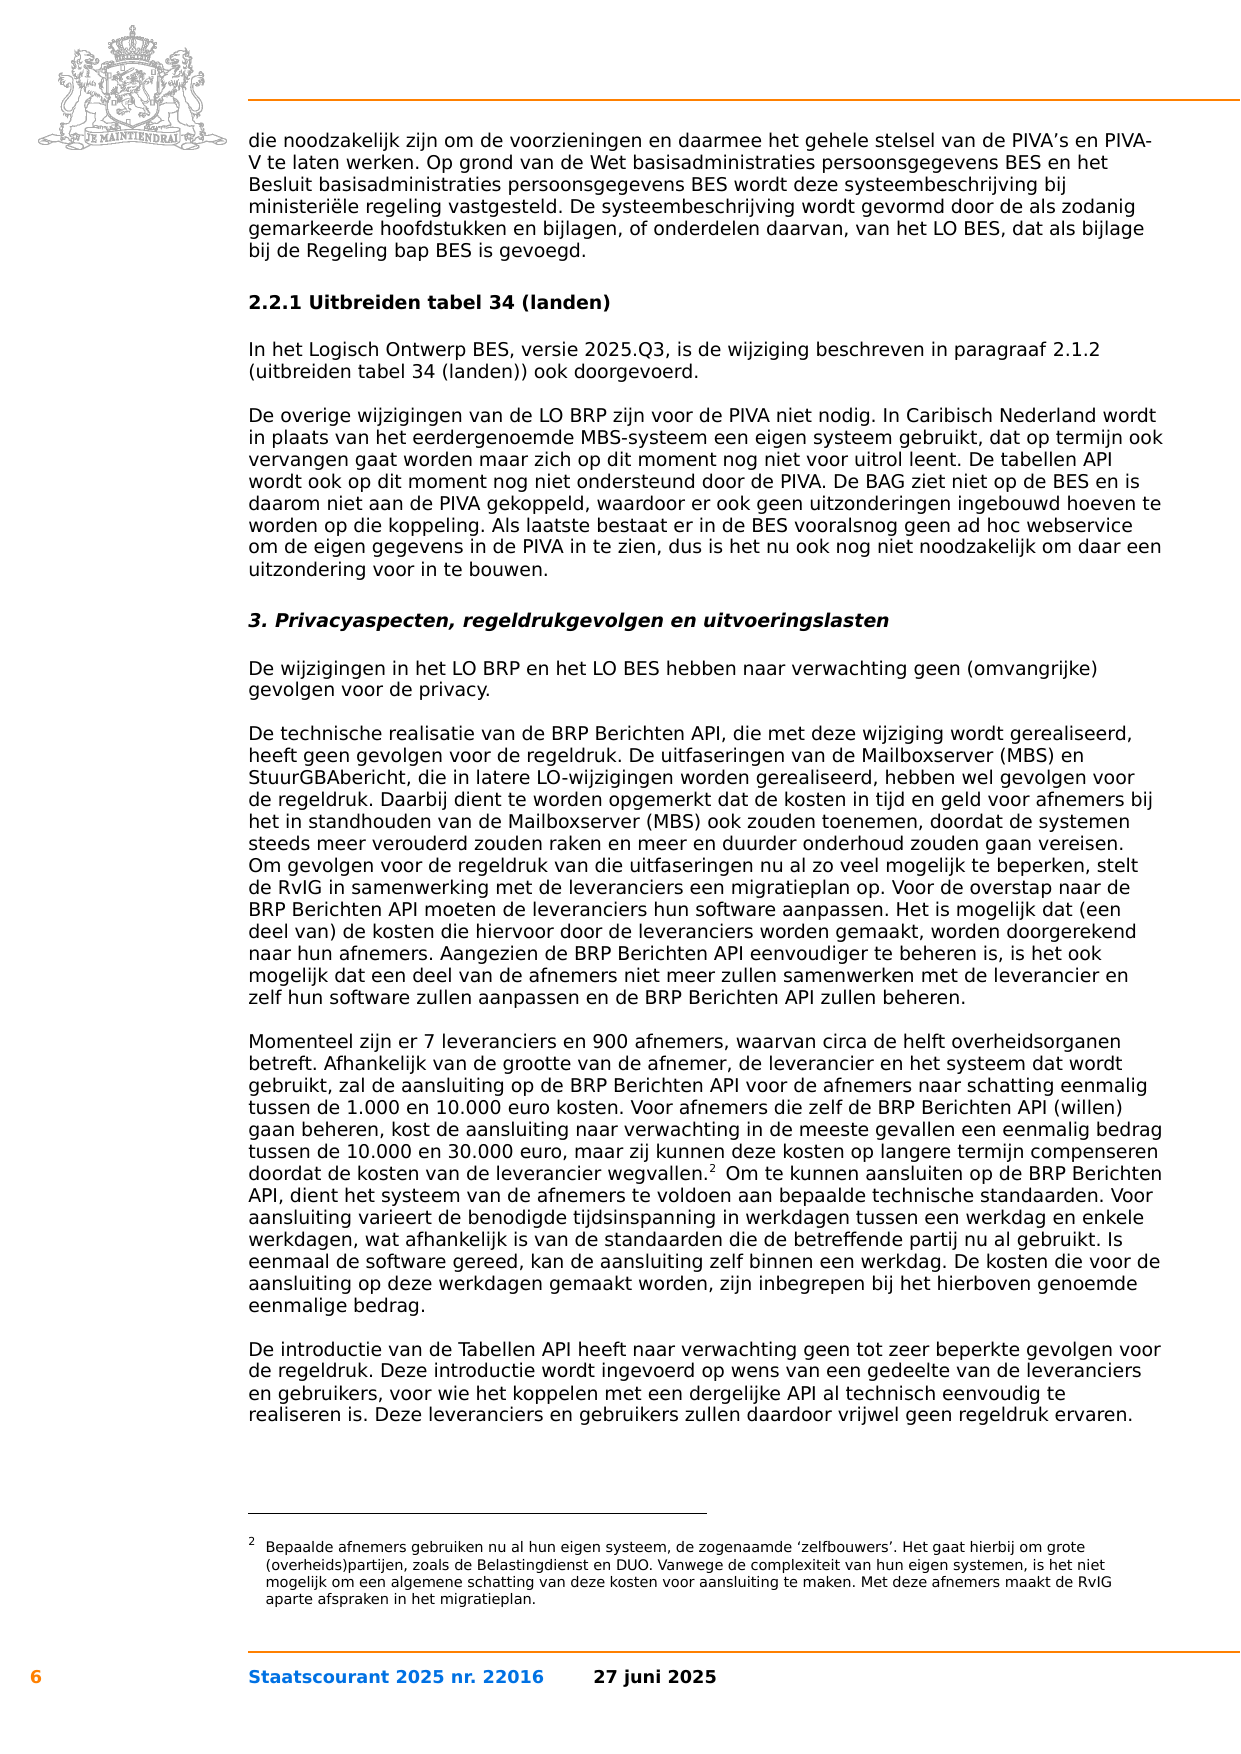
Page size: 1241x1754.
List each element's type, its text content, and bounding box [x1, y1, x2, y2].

text In het Logisch Ontwerp BES, versie 2025.Q3, is de wijziging beschreven in paragraaf 2.1.2 (uitbreiden tabel 34 (landen)) ook doorgevoerd. [248, 339, 1163, 383]
text De introductie van de Tabellen API heeft naar verwachting geen tot zeer beperkte gevolgen voor de regeldruk. Deze introductie wordt ingevoerd op wens van een gedeelte van de leveranciers en gebruikers, voor wie het koppelen met een dergelijke API al technisch eenvoudig te realiseren is. Deze leveranciers en gebruikers zullen daardoor vrijwel geen regeldruk ervaren. [248, 1338, 1163, 1426]
subtitle 3. Privacyaspecten, regeldrukgevolgen en uitvoeringslasten [248, 610, 1163, 632]
text De wijzigingen in het LO BRP en het LO BES hebben naar verwachting geen (omvangrijke) gevolgen voor de privacy. [248, 657, 1163, 701]
text Bepaalde afnemers gebruiken nu al hun eigen systeem, de zogenaamde ‘zelfbouwers’. Het gaat hierbij om grote (overheids)partijen, zoals de Belastingdienst en DUO. Vanwege de complexiteit van hun eigen systemen, is het niet mogelijk om een algemene schatting van deze kosten voor aansluiting te maken. Met deze afnemers maakt de RvIG aparte afspraken in het migratieplan. [248, 1535, 1163, 1608]
text De technische realisatie van de BRP Berichten API, die met deze wijziging wordt gerealiseerd, heeft geen gevolgen voor de regeldruk. De uitfaseringen van de Mailboxserver (MBS) en StuurGBAbericht, die in latere LO-wijzigingen worden gerealiseerd, hebben wel gevolgen voor de regeldruk. Daarbij dient te worden opgemerkt dat de kosten in tijd en geld voor afnemers bij het in standhouden van de Mailboxserver (MBS) ook zouden toenemen, doordat de systemen steeds meer verouderd zouden raken en meer en duurder onderhoud zouden gaan vereisen. Om gevolgen voor de regeldruk van die uitfaseringen nu al zo veel mogelijk te beperken, stelt de RvIG in samenwerking met de leveranciers een migratieplan op. Voor de overstap naar de BRP Berichten API moeten de leveranciers hun software aanpassen. Het is mogelijk dat (een deel van) de kosten die hiervoor door de leveranciers worden gemaakt, worden doorgerekend naar hun afnemers. Aangezien de BRP Berichten API eenvoudiger te beheren is, is het ook mogelijk dat een deel van de afnemers niet meer zullen samenwerken met de leverancier en zelf hun software zullen aanpassen en de BRP Berichten API zullen beheren. [248, 723, 1163, 1009]
text De overige wijzigingen van de LO BRP zijn voor de PIVA niet nodig. In Caribisch Nederland wordt in plaats van het eerdergenoemde MBS-systeem een eigen systeem gebruikt, dat op termijn ook vervangen gaat worden maar zich op dit moment nog niet voor uitrol leent. De tabellen API wordt ook op dit moment nog niet ondersteund door de PIVA. De BAG ziet niet op de BES en is daarom niet aan de PIVA gekoppeld, waardoor er ook geen uitzonderingen ingebouwd hoeven te worden op die koppeling. Als laatste bestaat er in de BES vooralsnog geen ad hoc webservice om de eigen gegevens in de PIVA in te zien, dus is het nu ook nog niet noodzakelijk om daar een uitzondering voor in te bouwen. [248, 404, 1163, 580]
text Momenteel zijn er 7 leveranciers en 900 afnemers, waarvan circa de helft overheidsorganen betreft. Afhankelijk van de grootte van de afnemer, de leverancier en het systeem dat wordt gebruikt, zal de aansluiting op de BRP Berichten API voor de afnemers naar schatting eenmalig tussen de 1.000 en 10.000 euro kosten. Voor afnemers die zelf de BRP Berichten API (willen) gaan beheren, kost de aansluiting naar verwachting in de meeste gevallen een eenmalig bedrag tussen de 10.000 en 30.000 euro, maar zij kunnen deze kosten op langere termijn compenseren doordat de kosten van de leverancier wegvallen. Om te kunnen aansluiten op de BRP Berichten API, dient het systeem van de afnemers te voldoen aan bepaalde technische standaarden. Voor aansluiting varieert de benodigde tijdsinspanning in werkdagen tussen een werkdag en enkele werkdagen, wat afhankelijk is van de standaarden die de betreffende partij nu al gebruikt. Is eenmaal de software gereed, kan de aansluiting zelf binnen een werkdag. De kosten die voor de aansluiting op deze werkdagen gemaakt worden, zijn inbegrepen bij het hierboven genoemde eenmalige bedrag. [248, 1031, 1163, 1317]
subtitle 2.2.1 Uitbreiden tabel 34 (landen) [248, 292, 1163, 314]
picture [38, 25, 227, 150]
text die noodzakelijk zijn om de voorzieningen en daarmee het gehele stelsel van de PIVA’s en PIVA-V te laten werken. Op grond van de Wet basisadministraties persoonsgegevens BES en het Besluit basisadministraties persoonsgegevens BES wordt deze systeembeschrijving bij ministeriële regeling vastgesteld. De systeembeschrijving wordt gevormd door de als zodanig gemarkeerde hoofdstukken en bijlagen, of onderdelen daarvan, van het LO BES, dat als bijlage bij de Regeling bap BES is gevoegd. [248, 130, 1163, 262]
